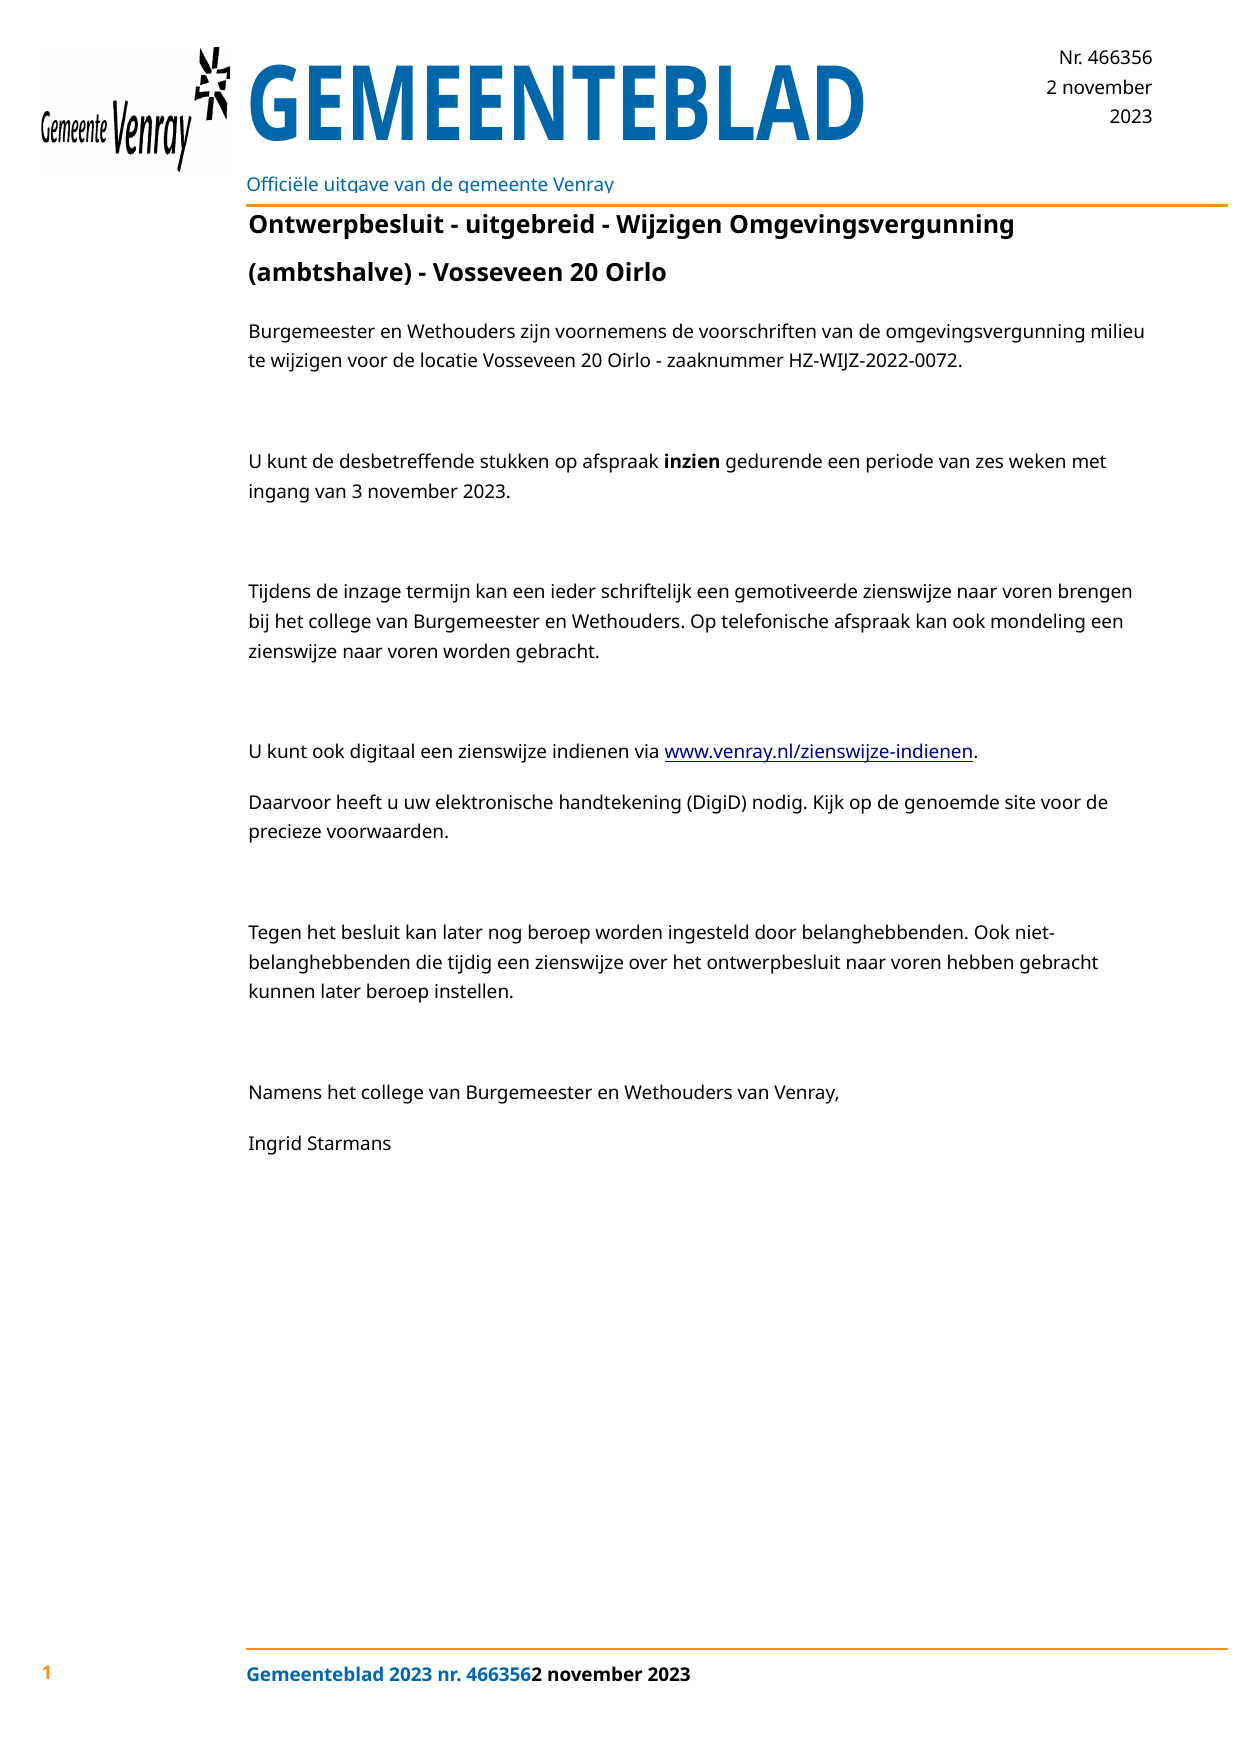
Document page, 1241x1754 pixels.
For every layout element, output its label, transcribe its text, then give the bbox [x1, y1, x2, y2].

text Tegen het besluit kan later nog beroep worden ingesteld door belanghebbenden. Ook niet-belanghebbenden die tijdig een zienswijze over het ontwerpbesluit naar voren hebben gebracht kunnen later beroep instellen. [248, 919, 1152, 1004]
text U kunt ook digitaal een zienswijze indienen via www.venray.nl/zienswijze-indienen. [248, 739, 1152, 764]
text U kunt de desbetreffende stukken op afspraak inzien gedurende een periode van zes weken met ingang van 3 november 2023. [248, 448, 1152, 504]
text Namens het college van Burgemeester en Wethouders van Venray, [248, 1079, 1152, 1105]
text Ontwerpbesluit - uitgebreid - Wijzigen Omgevingsvergunning (ambtshalve) - Vosseveen 20 Oirlo [248, 207, 1152, 288]
picture [41, 47, 231, 172]
text Tijdens de inzage termijn kan een ieder schriftelijk een gemotiveerde zienswijze naar voren brengen bij het college van Burgemeester en Wethouders. Op telefonische afspraak kan ook mondeling een zienswijze naar voren worden gebracht. [248, 579, 1152, 664]
text Daarvoor heeft u uw elektronische handtekening (DigiD) nodig. Kijk op de genoemde site voor de precieze voorwaarden. [248, 789, 1152, 844]
text Burgemeester en Wethouders zijn voornemens de voorschriften van de omgevingsvergunning milieu te wijzigen voor de locatie Vosseveen 20 Oirlo - zaaknummer HZ-WIJZ-2022-0072. [248, 318, 1152, 373]
text Ingrid Starmans [248, 1130, 1152, 1156]
